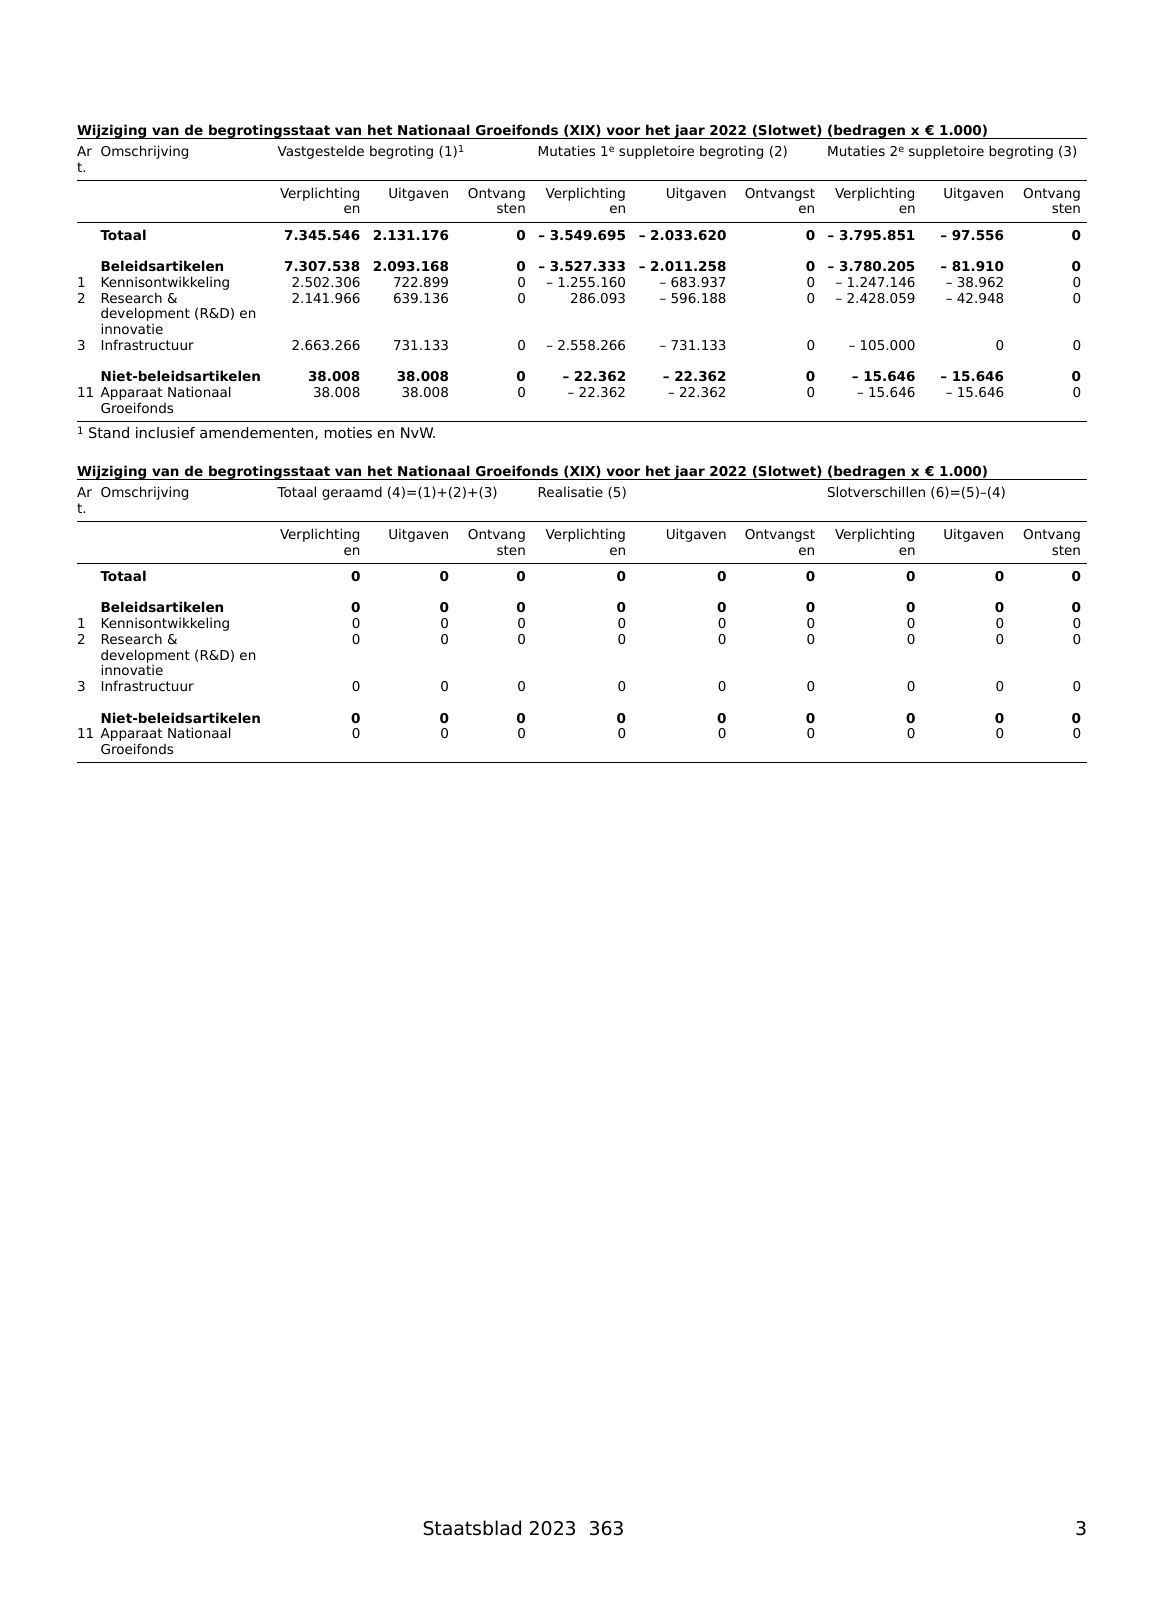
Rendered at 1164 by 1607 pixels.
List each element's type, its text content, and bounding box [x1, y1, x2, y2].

table_cell 0 [272, 632, 366, 679]
table_cell Uitgaven [632, 181, 732, 222]
table_cell [531, 243, 632, 259]
table_cell Art. [77, 139, 94, 180]
table_cell – 3.780.205 [821, 259, 921, 275]
table_cell [921, 243, 1010, 259]
table_cell [1010, 353, 1087, 369]
table_cell [366, 585, 455, 600]
table_cell Kennisontwikkeling [94, 616, 272, 632]
table_cell 0 [821, 600, 921, 616]
table_cell [94, 243, 272, 259]
table_cell 0 [632, 632, 732, 679]
table_cell 0 [455, 632, 531, 679]
table_cell Niet-beleidsartikelen [94, 710, 272, 726]
table_cell 0 [1010, 385, 1087, 421]
table_cell Research & development (R&D) en innovatie [94, 290, 272, 338]
table_cell [821, 243, 921, 259]
table_cell 2 [77, 290, 94, 338]
table_cell 0 [632, 564, 732, 584]
table_cell 11 [77, 385, 94, 421]
table_cell [94, 181, 272, 222]
table_cell Art. [77, 480, 94, 521]
table_cell – 15.646 [821, 385, 921, 421]
table_cell Totaal [94, 564, 272, 584]
table_cell 0 [531, 679, 632, 695]
table_header Wijziging van de begrotingsstaat van het Nationaal Groeifonds (XIX) voor het jaar 2022 (Slotwet) (bedragen x € 1.000) [77, 464, 1087, 479]
table_cell – 683.937 [632, 275, 732, 290]
table_cell 3 [77, 338, 94, 353]
table_cell 639.136 [366, 290, 455, 338]
table_cell Mutaties 1e suppletoire begroting (2) [531, 139, 821, 180]
table_cell 0 [821, 632, 921, 679]
table_cell [632, 353, 732, 369]
table_cell Infrastructuur [94, 679, 272, 695]
table_cell 0 [1010, 632, 1087, 679]
table_cell [732, 585, 821, 600]
table_cell 0 [455, 679, 531, 695]
table_cell 0 [732, 600, 821, 616]
table_cell Uitgaven [366, 181, 455, 222]
table_cell 2.502.306 [272, 275, 366, 290]
table_cell Totaal [94, 223, 272, 243]
table_cell Vastgestelde begroting (1)1 [272, 139, 531, 180]
table_cell 0 [531, 600, 632, 616]
table_cell 0 [455, 275, 531, 290]
table_cell 0 [531, 564, 632, 584]
table_cell [821, 695, 921, 710]
table_cell 0 [732, 223, 821, 243]
table_cell 0 [455, 726, 531, 762]
table_cell 1 [77, 275, 94, 290]
table_cell 0 [732, 369, 821, 385]
table_cell 0 [732, 616, 821, 632]
table_cell Verplichtingen [821, 522, 921, 563]
table_cell [77, 564, 94, 584]
table_cell Verplichtingen [531, 522, 632, 563]
table_cell [921, 353, 1010, 369]
table_cell 2.131.176 [366, 223, 455, 243]
table_cell [455, 585, 531, 600]
table_cell [732, 353, 821, 369]
table_cell 38.008 [366, 385, 455, 421]
table_cell [77, 369, 94, 385]
table_cell 0 [821, 710, 921, 726]
table_cell [632, 585, 732, 600]
table_cell 0 [272, 616, 366, 632]
table_cell Verplichtingen [272, 522, 366, 563]
table_cell [77, 710, 94, 726]
table_cell 0 [366, 710, 455, 726]
table_cell Mutaties 2e suppletoire begroting (3) [821, 139, 1087, 180]
table_cell [632, 695, 732, 710]
table_cell [1010, 585, 1087, 600]
table_cell 0 [732, 632, 821, 679]
table_cell – 105.000 [821, 338, 921, 353]
table_cell Verplichtingen [531, 181, 632, 222]
table_cell [366, 243, 455, 259]
table_cell 2.663.266 [272, 338, 366, 353]
table_cell [77, 259, 94, 275]
table_cell 0 [531, 710, 632, 726]
table_cell [632, 243, 732, 259]
table_cell 3 [77, 679, 94, 695]
table_cell – 1.255.160 [531, 275, 632, 290]
table_cell [1010, 243, 1087, 259]
table_cell Beleidsartikelen [94, 259, 272, 275]
table_cell Omschrijving [94, 139, 272, 180]
table_cell – 15.646 [921, 369, 1010, 385]
table_cell 0 [632, 726, 732, 762]
table_cell 38.008 [272, 369, 366, 385]
table_cell 38.008 [272, 385, 366, 421]
table_cell 0 [732, 259, 821, 275]
table_cell [94, 522, 272, 563]
table_cell Ontvangsten [732, 522, 821, 563]
table_cell 0 [732, 275, 821, 290]
table_cell 0 [272, 564, 366, 584]
table_cell [531, 585, 632, 600]
table_cell Ontvangsten [1010, 522, 1087, 563]
table_cell [272, 353, 366, 369]
table_cell [77, 181, 94, 222]
table_cell Research & development (R&D) en innovatie [94, 632, 272, 679]
table_cell Ontvangsten [455, 522, 531, 563]
table_cell 0 [1010, 338, 1087, 353]
table_cell 0 [272, 726, 366, 762]
table_cell [94, 695, 272, 710]
table_cell 0 [455, 259, 531, 275]
table_cell Uitgaven [632, 522, 732, 563]
table_cell – 22.362 [632, 369, 732, 385]
table_cell 0 [921, 710, 1010, 726]
table_cell [531, 353, 632, 369]
table_cell [272, 243, 366, 259]
table_cell 0 [455, 290, 531, 338]
table_cell [94, 353, 272, 369]
table_cell [732, 243, 821, 259]
table_cell Ontvangsten [455, 181, 531, 222]
table_cell 0 [921, 600, 1010, 616]
table_cell 0 [272, 710, 366, 726]
table_cell 0 [455, 338, 531, 353]
table_cell [732, 695, 821, 710]
table_cell [77, 243, 94, 259]
table_cell [366, 353, 455, 369]
table_cell Apparaat Nationaal Groeifonds [94, 385, 272, 421]
table_cell 0 [1010, 616, 1087, 632]
table_cell 0 [632, 710, 732, 726]
table_cell 0 [1010, 259, 1087, 275]
table_cell 7.345.546 [272, 223, 366, 243]
table_cell Kennisontwikkeling [94, 275, 272, 290]
table_cell 0 [455, 710, 531, 726]
table_cell – 81.910 [921, 259, 1010, 275]
table_cell – 42.948 [921, 290, 1010, 338]
table_cell 0 [921, 338, 1010, 353]
table_cell 0 [455, 223, 531, 243]
table_cell [531, 695, 632, 710]
table_cell – 15.646 [821, 369, 921, 385]
table_cell 0 [366, 632, 455, 679]
table_cell [77, 695, 94, 710]
table_cell – 97.556 [921, 223, 1010, 243]
table_cell 0 [455, 600, 531, 616]
table_cell 0 [455, 564, 531, 584]
table_cell 0 [732, 564, 821, 584]
table_cell 0 [272, 600, 366, 616]
table_cell 0 [531, 632, 632, 679]
table_cell [77, 223, 94, 243]
table_cell 0 [732, 338, 821, 353]
table_cell [921, 585, 1010, 600]
table_cell [77, 522, 94, 563]
table_cell Beleidsartikelen [94, 600, 272, 616]
table_cell 1 Stand inclusief amendementen, moties en NvW. [77, 422, 1087, 442]
table_cell – 596.188 [632, 290, 732, 338]
table_cell [455, 353, 531, 369]
table_cell 0 [366, 600, 455, 616]
table_cell – 3.549.695 [531, 223, 632, 243]
table_cell 0 [732, 710, 821, 726]
table_cell [77, 600, 94, 616]
table_cell 0 [921, 679, 1010, 695]
table_cell 7.307.538 [272, 259, 366, 275]
table_cell [77, 585, 94, 600]
table_cell [821, 585, 921, 600]
table_cell 286.093 [531, 290, 632, 338]
table_cell Uitgaven [366, 522, 455, 563]
table_cell 0 [455, 369, 531, 385]
table_cell – 22.362 [632, 385, 732, 421]
table_cell 0 [1010, 223, 1087, 243]
table_cell Verplichtingen [272, 181, 366, 222]
table_cell [77, 353, 94, 369]
table_cell Ontvangsten [732, 181, 821, 222]
table_cell 0 [821, 679, 921, 695]
table_cell Infrastructuur [94, 338, 272, 353]
table_cell [455, 243, 531, 259]
table_cell 0 [921, 564, 1010, 584]
table_cell – 731.133 [632, 338, 732, 353]
table_cell 0 [732, 290, 821, 338]
table_cell [366, 695, 455, 710]
table_cell [821, 353, 921, 369]
table_cell – 22.362 [531, 369, 632, 385]
table_cell 2.093.168 [366, 259, 455, 275]
table_cell 0 [272, 679, 366, 695]
table_cell [272, 585, 366, 600]
table_cell 0 [455, 385, 531, 421]
table_cell 0 [531, 616, 632, 632]
table_cell Ontvangsten [1010, 181, 1087, 222]
table_cell 1 [77, 616, 94, 632]
table_cell 2 [77, 632, 94, 679]
table_cell 0 [366, 564, 455, 584]
table_cell 731.133 [366, 338, 455, 353]
table_cell [272, 695, 366, 710]
table_cell 0 [821, 564, 921, 584]
table_cell Uitgaven [921, 181, 1010, 222]
table_cell Niet-beleidsartikelen [94, 369, 272, 385]
table_cell 0 [366, 679, 455, 695]
table_cell – 2.558.266 [531, 338, 632, 353]
table_cell – 22.362 [531, 385, 632, 421]
table_cell – 1.247.146 [821, 275, 921, 290]
table_cell Realisatie (5) [531, 480, 821, 521]
table_cell 0 [1010, 275, 1087, 290]
table_cell 0 [1010, 369, 1087, 385]
table_cell 0 [732, 726, 821, 762]
table_cell 0 [921, 726, 1010, 762]
table_cell – 38.962 [921, 275, 1010, 290]
table_cell 0 [732, 385, 821, 421]
table_cell 0 [821, 726, 921, 762]
table_cell 0 [455, 616, 531, 632]
table_cell 11 [77, 726, 94, 762]
table_cell 0 [921, 632, 1010, 679]
table_header Wijziging van de begrotingsstaat van het Nationaal Groeifonds (XIX) voor het jaar 2022 (Slotwet) (bedragen x € 1.000) [77, 122, 1087, 138]
table_cell Totaal geraamd (4)=(1)+(2)+(3) [272, 480, 531, 521]
table_cell 0 [632, 600, 732, 616]
table_cell Uitgaven [921, 522, 1010, 563]
table_cell Slotverschillen (6)=(5)–(4) [821, 480, 1087, 521]
table_cell 0 [632, 679, 732, 695]
table_cell Omschrijving [94, 480, 272, 521]
table_cell Apparaat Nationaal Groeifonds [94, 726, 272, 762]
table_cell 0 [366, 616, 455, 632]
table_cell 2.141.966 [272, 290, 366, 338]
table_cell 0 [732, 679, 821, 695]
table_cell 0 [632, 616, 732, 632]
table_cell [455, 695, 531, 710]
table_cell [1010, 695, 1087, 710]
table_cell – 2.011.258 [632, 259, 732, 275]
table_cell – 15.646 [921, 385, 1010, 421]
table_cell – 2.428.059 [821, 290, 921, 338]
table_cell 0 [1010, 290, 1087, 338]
table_cell 0 [1010, 564, 1087, 584]
table_cell 0 [1010, 726, 1087, 762]
table_cell 0 [921, 616, 1010, 632]
table_cell 0 [1010, 600, 1087, 616]
table_cell [921, 695, 1010, 710]
table_cell 0 [821, 616, 921, 632]
table_cell 722.899 [366, 275, 455, 290]
table_cell – 3.795.851 [821, 223, 921, 243]
table_cell 0 [531, 726, 632, 762]
table_cell Verplichtingen [821, 181, 921, 222]
table_cell 0 [1010, 679, 1087, 695]
table_cell 38.008 [366, 369, 455, 385]
table_cell 0 [1010, 710, 1087, 726]
table_cell – 3.527.333 [531, 259, 632, 275]
table_cell 0 [366, 726, 455, 762]
table_cell – 2.033.620 [632, 223, 732, 243]
table_cell [94, 585, 272, 600]
